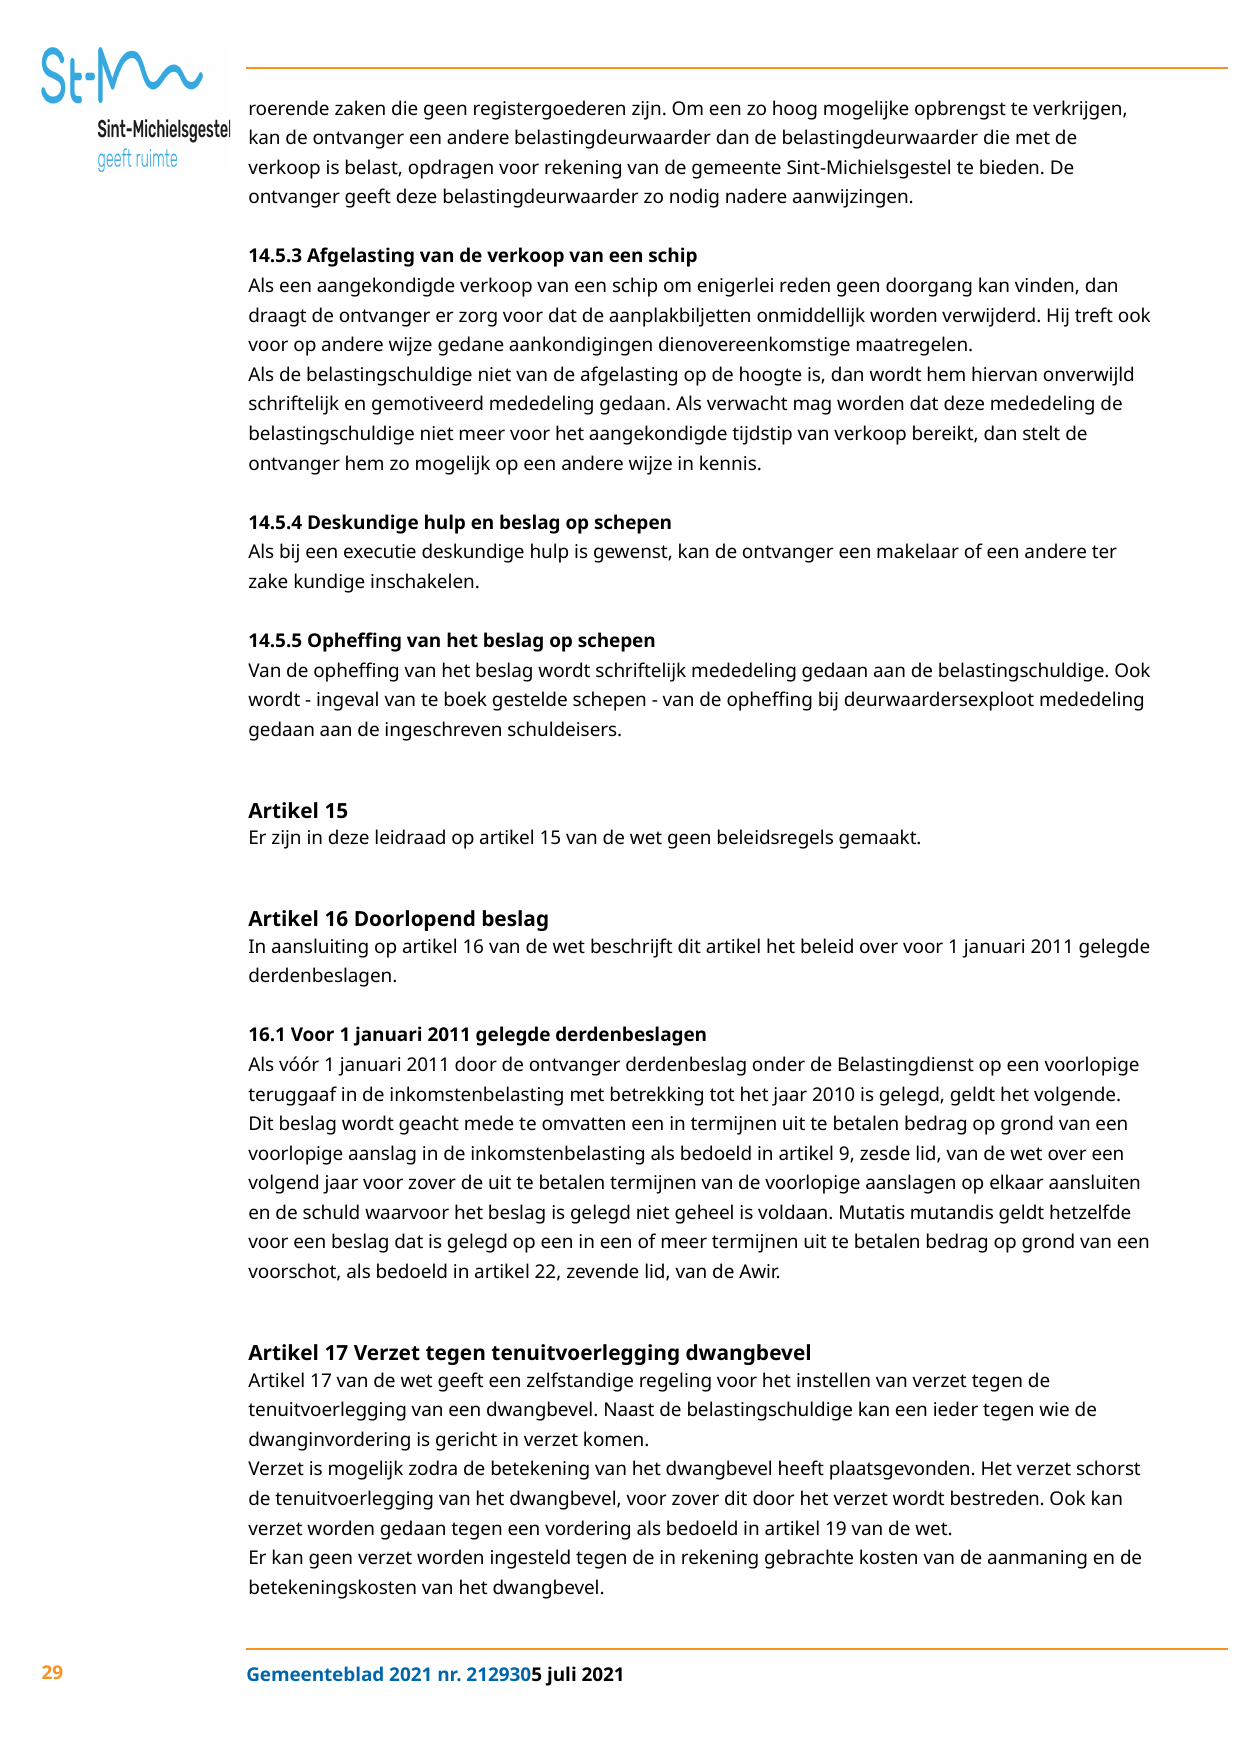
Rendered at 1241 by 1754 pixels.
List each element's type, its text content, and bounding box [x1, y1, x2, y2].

text Verzet is mogelijk zodra de betekening van het dwangbevel heeft plaatsgevonden. Het verzet schorst de tenuitvoerlegging van het dwangbevel, voor zover dit door het verzet wordt bestreden. Ook kan verzet worden gedaan tegen een vordering als bedoeld in artikel 19 van de wet. [248, 1456, 1152, 1540]
text roerende zaken die geen registergoederen zijn. Om een zo hoog mogelijke opbrengst te verkrijgen, kan de ontvanger een andere belastingdeurwaarder dan de belastingdeurwaarder die met de verkoop is belast, opdragen voor rekening van de gemeente Sint-Michielsgestel te bieden. De ontvanger geeft deze belastingdeurwaarder zo nodig nadere aanwijzingen. [248, 95, 1152, 209]
text In aansluiting op artikel 16 van de wet beschrijft dit artikel het beleid over voor 1 januari 2011 gelegde derdenbeslagen. [248, 933, 1152, 988]
text Er kan geen verzet worden ingesteld tegen de in rekening gebrachte kosten van de aanmaning en de betekeningskosten van het dwangbevel. [248, 1544, 1152, 1599]
picture [41, 47, 231, 172]
text Als een aangekondigde verkoop van een schip om enigerlei reden geen doorgang kan vinden, dan draagt de ontvanger er zorg voor dat de aanplakbiljetten onmiddellijk worden verwijderd. Hij treft ook voor op andere wijze gedane aankondigingen dienovereenkomstige maatregelen. [248, 272, 1152, 357]
text Artikel 16 Doorlopend beslag [248, 904, 1152, 933]
text 14.5.5 Opheffing van het beslag op schepen [248, 627, 1152, 653]
text Van de opheffing van het beslag wordt schriftelijk mededeling gedaan aan de belastingschuldige. Ook wordt - ingeval van te boek gestelde schepen - van de opheffing bij deurwaardersexploot mededeling gedaan aan de ingeschreven schuldeisers. [248, 657, 1152, 742]
text Artikel 15 [248, 796, 1152, 824]
text Als vóór 1 januari 2011 door de ontvanger derdenbeslag onder de Belastingdienst op een voorlopige teruggaaf in de inkomstenbelasting met betrekking tot het jaar 2010 is gelegd, geldt het volgende. Dit beslag wordt geacht mede te omvatten een in termijnen uit te betalen bedrag op grond van een voorlopige aanslag in de inkomstenbelasting als bedoeld in artikel 9, zesde lid, van de wet over een volgend jaar voor zover de uit te betalen termijnen van de voorlopige aanslagen op elkaar aansluiten en de schuld waarvoor het beslag is gelegd niet geheel is voldaan. Mutatis mutandis geldt hetzelfde voor een beslag dat is gelegd op een in een of meer termijnen uit te betalen bedrag op grond van een voorschot, als bedoeld in artikel 22, zevende lid, van de Awir. [248, 1051, 1152, 1284]
text Er zijn in deze leidraad op artikel 15 van de wet geen beleidsregels gemaakt. [248, 824, 1152, 850]
text Artikel 17 Verzet tegen tenuitvoerlegging dwangbevel [248, 1338, 1152, 1367]
text Als de belastingschuldige niet van de afgelasting op de hoogte is, dan wordt hem hiervan onverwijld schriftelijk en gemotiveerd mededeling gedaan. Als verwacht mag worden dat deze mededeling de belastingschuldige niet meer voor het aangekondigde tijdstip van verkoop bereikt, dan stelt de ontvanger hem zo mogelijk op een andere wijze in kennis. [248, 361, 1152, 476]
text Als bij een executie deskundige hulp is gewenst, kan de ontvanger een makelaar of een andere ter zake kundige inschakelen. [248, 538, 1152, 594]
text 16.1 Voor 1 januari 2011 gelegde derdenbeslagen [248, 1022, 1152, 1047]
text Artikel 17 van de wet geeft een zelfstandige regeling voor het instellen van verzet tegen de tenuitvoerlegging van een dwangbevel. Naast de belastingschuldige kan een ieder tegen wie de dwanginvordering is gericht in verzet komen. [248, 1367, 1152, 1452]
text 14.5.3 Afgelasting van de verkoop van een schip [248, 243, 1152, 268]
text 14.5.4 Deskundige hulp en beslag op schepen [248, 509, 1152, 535]
